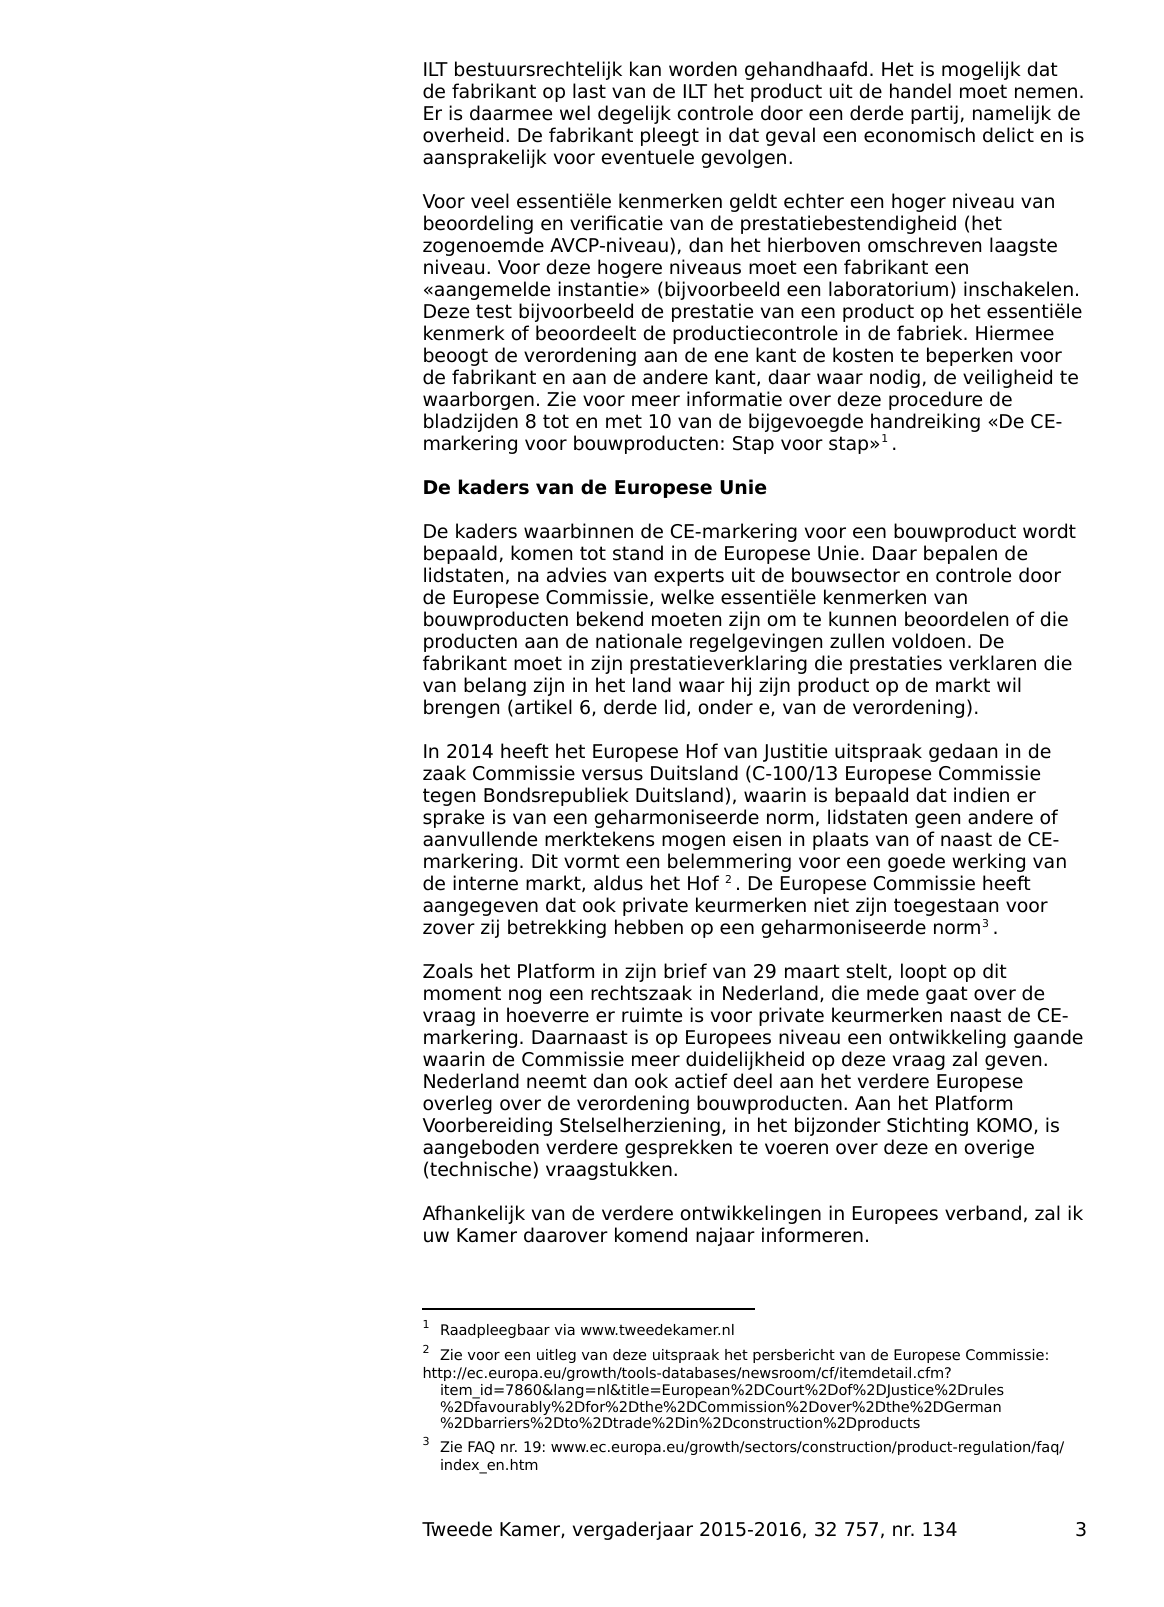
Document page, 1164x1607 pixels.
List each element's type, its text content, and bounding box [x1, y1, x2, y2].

text ILT bestuursrechtelijk kan worden gehandhaafd. Het is mogelijk dat de fabrikant op last van de ILT het product uit de handel moet nemen. Er is daarmee wel degelijk controle door een derde partij, namelijk de overheid. De fabrikant pleegt in dat geval een economisch delict en is aansprakelijk voor eventuele gevolgen. [422, 59, 1087, 169]
text Zie voor een uitleg van deze uitspraak het persbericht van de Europese Commissie: [422, 1343, 1087, 1365]
text Zie FAQ nr. 19: www.ec.europa.eu/growth/sectors/construction/product-regulation/faq/index_en.htm [422, 1435, 1087, 1474]
text Afhankelijk van de verdere ontwikkelingen in Europees verband, zal ik uw Kamer daarover komend najaar informeren. [422, 1203, 1087, 1247]
text http://ec.europa.eu/growth/tools-databases/newsroom/cf/itemdetail.cfm?item_id=7860&lang=nl&title=European%2DCourt%2Dof%2DJustice%2Drules%2Dfavourably%2Dfor%2Dthe%2DCommission%2Dover%2Dthe%2DGerman%2Dbarriers%2Dto%2Dtrade%2Din%2Dconstruction%2Dproducts [422, 1365, 1087, 1432]
text In 2014 heeft het Europese Hof van Justitie uitspraak gedaan in de zaak Commissie versus Duitsland (C-100/13 Europese Commissie tegen Bondsrepubliek Duitsland), waarin is bepaald dat indien er sprake is van een geharmoniseerde norm, lidstaten geen andere of aanvullende merktekens mogen eisen in plaats van of naast de CE-markering. Dit vormt een belemmering voor een goede werking van de interne markt, aldus het Hof . De Europese Commissie heeft aangegeven dat ook private keurmerken niet zijn toegestaan voor zover zij betrekking hebben op een geharmoniseerde norm. [422, 741, 1087, 939]
text De kaders waarbinnen de CE-markering voor een bouwproduct wordt bepaald, komen tot stand in de Europese Unie. Daar bepalen de lidstaten, na advies van experts uit de bouwsector en controle door de Europese Commissie, welke essentiële kenmerken van bouwproducten bekend moeten zijn om te kunnen beoordelen of die producten aan de nationale regelgevingen zullen voldoen. De fabrikant moet in zijn prestatieverklaring die prestaties verklaren die van belang zijn in het land waar hij zijn product op de markt wil brengen (artikel 6, derde lid, onder e, van de verordening). [422, 521, 1087, 719]
subtitle De kaders van de Europese Unie [422, 477, 1087, 499]
text Raadpleegbaar via www.tweedekamer.nl [422, 1318, 1087, 1340]
text Voor veel essentiële kenmerken geldt echter een hoger niveau van beoordeling en verificatie van de prestatiebestendigheid (het zogenoemde AVCP-niveau), dan het hierboven omschreven laagste niveau. Voor deze hogere niveaus moet een fabrikant een «aangemelde instantie» (bijvoorbeeld een laboratorium) inschakelen. Deze test bijvoorbeeld de prestatie van een product op het essentiële kenmerk of beoordeelt de productiecontrole in de fabriek. Hiermee beoogt de verordening aan de ene kant de kosten te beperken voor de fabrikant en aan de andere kant, daar waar nodig, de veiligheid te waarborgen. Zie voor meer informatie over deze procedure de bladzijden 8 tot en met 10 van de bijgevoegde handreiking «De CE-markering voor bouwproducten: Stap voor stap». [422, 191, 1087, 455]
text Zoals het Platform in zijn brief van 29 maart stelt, loopt op dit moment nog een rechtszaak in Nederland, die mede gaat over de vraag in hoeverre er ruimte is voor private keurmerken naast de CE-markering. Daarnaast is op Europees niveau een ontwikkeling gaande waarin de Commissie meer duidelijkheid op deze vraag zal geven. Nederland neemt dan ook actief deel aan het verdere Europese overleg over de verordening bouwproducten. Aan het Platform Voorbereiding Stelselherziening, in het bijzonder Stichting KOMO, is aangeboden verdere gesprekken te voeren over deze en overige (technische) vraagstukken. [422, 961, 1087, 1181]
